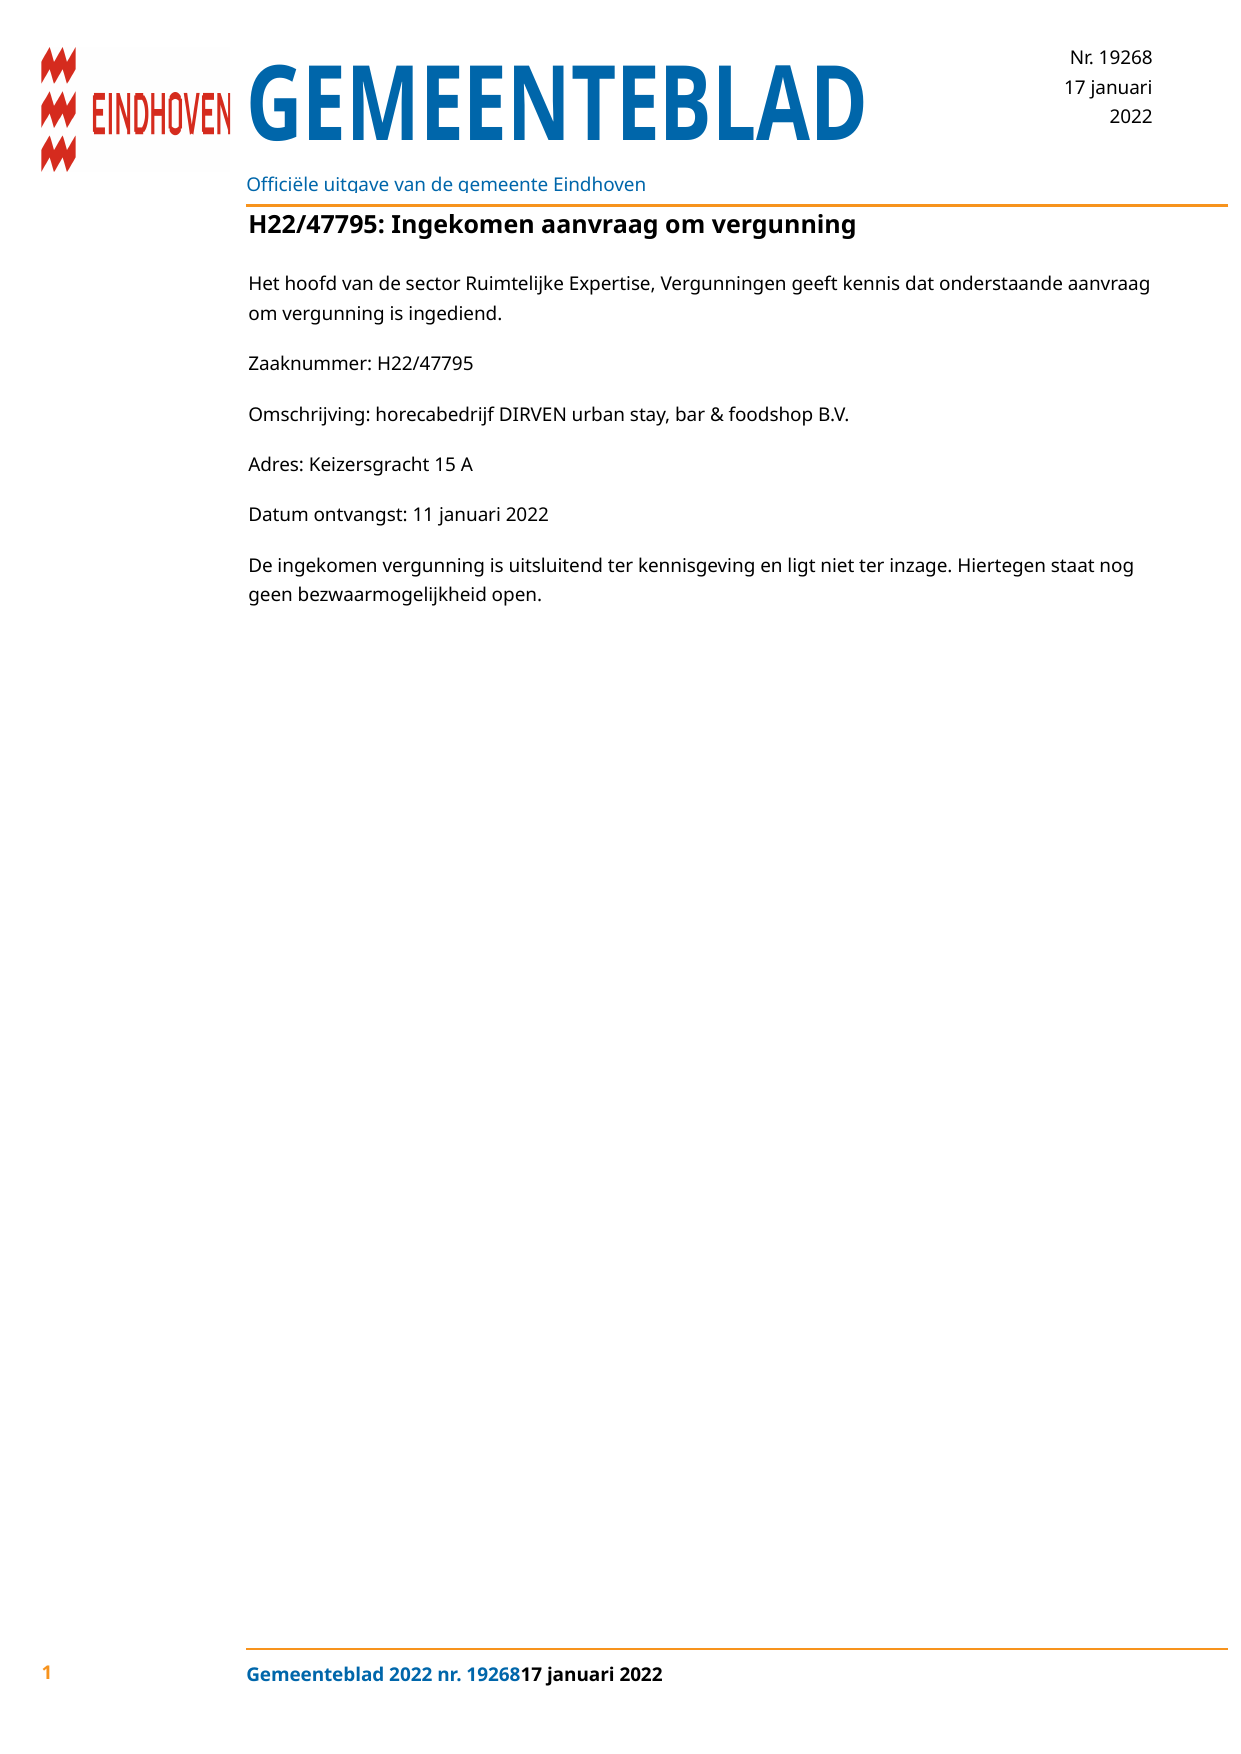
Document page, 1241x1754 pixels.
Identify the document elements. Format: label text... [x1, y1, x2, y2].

text Datum ontvangst: 11 januari 2022 [248, 502, 1152, 527]
text H22/47795: Ingekomen aanvraag om vergunning [248, 207, 1152, 241]
text Het hoofd van de sector Ruimtelijke Expertise, Vergunningen geeft kennis dat onderstaande aanvraag om vergunning is ingediend. [248, 270, 1152, 326]
text Zaaknummer: H22/47795 [248, 350, 1152, 376]
text De ingekomen vergunning is uitsluitend ter kennisgeving en ligt niet ter inzage. Hiertegen staat nog geen bezwaarmogelijkheid open. [248, 552, 1152, 607]
text Adres: Keizersgracht 15 A [248, 451, 1152, 477]
picture [41, 47, 231, 172]
text Omschrijving: horecabedrijf DIRVEN urban stay, bar & foodshop B.V. [248, 401, 1152, 426]
